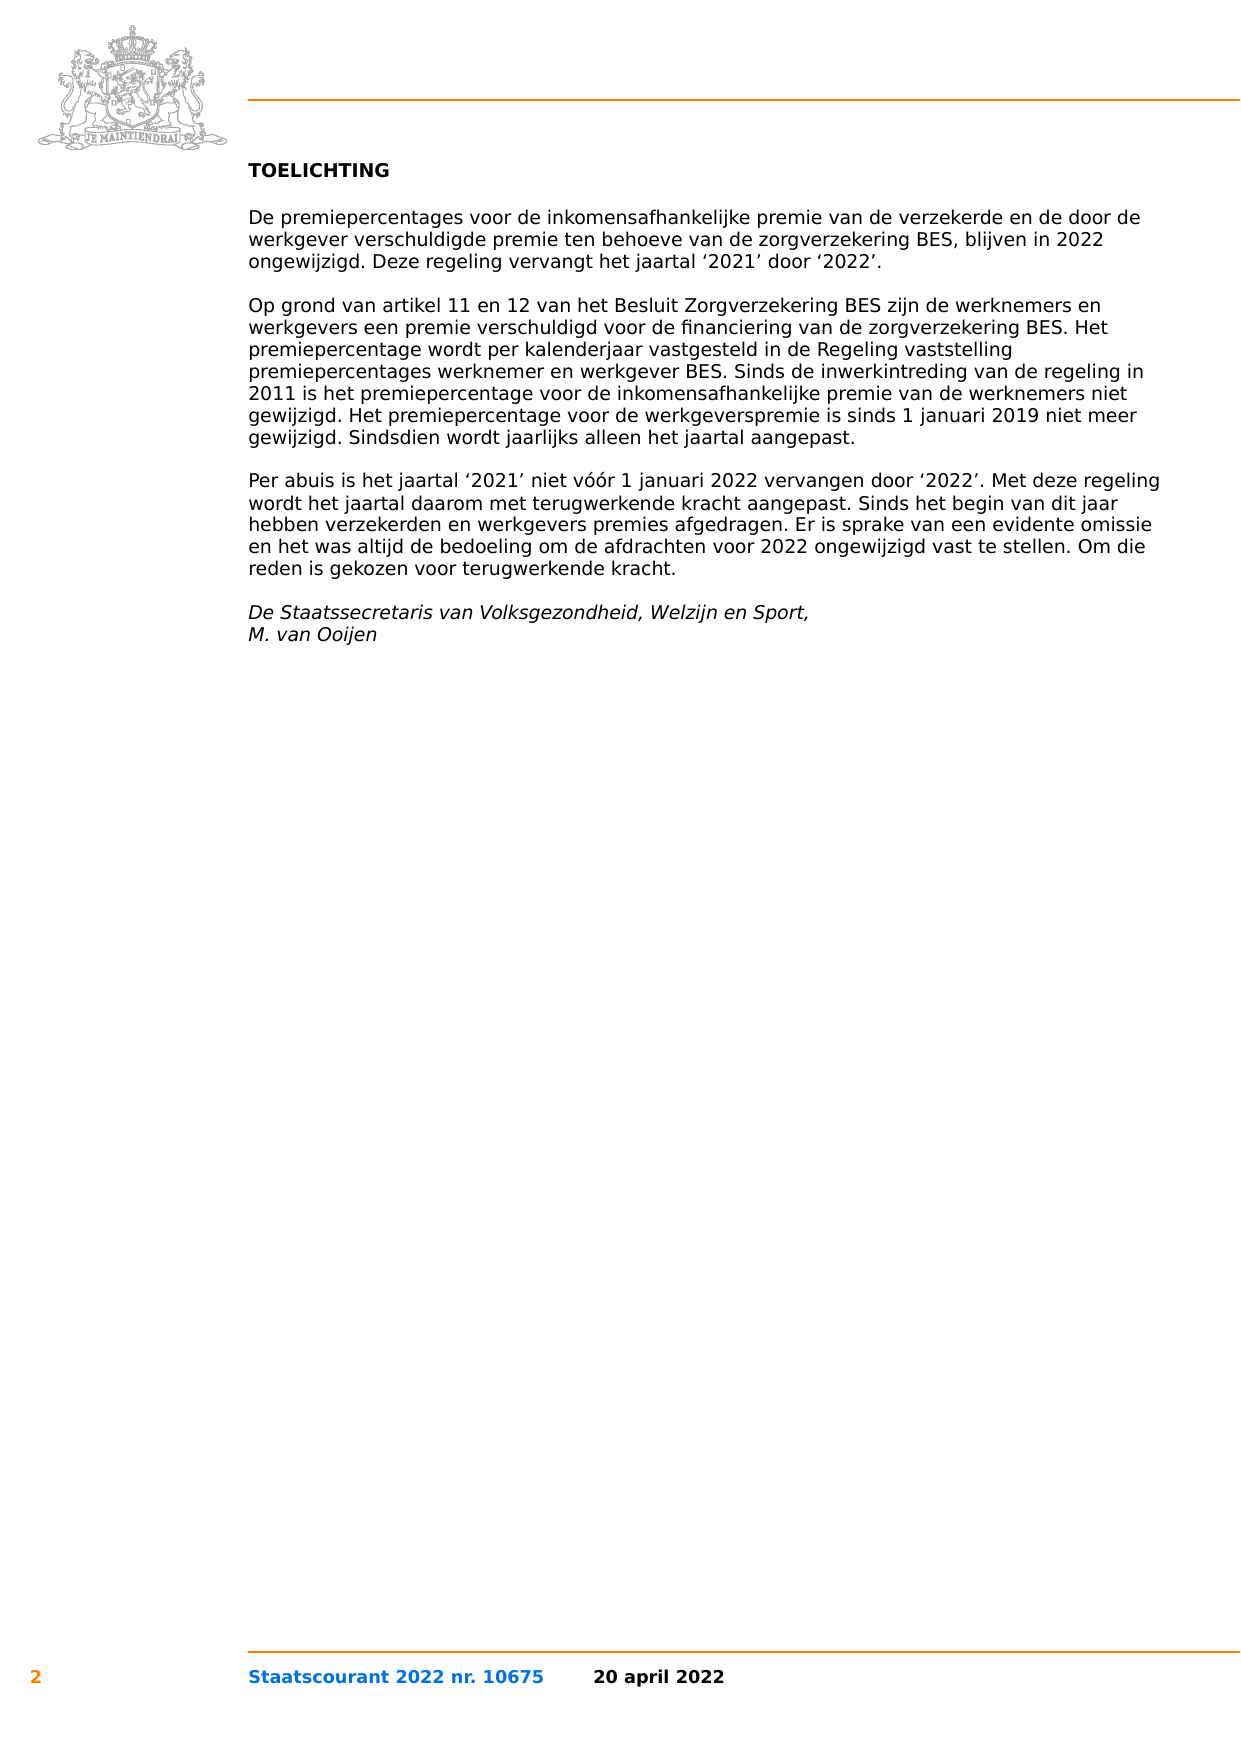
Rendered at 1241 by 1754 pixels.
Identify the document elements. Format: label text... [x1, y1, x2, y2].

text De Staatssecretaris van Volksgezondheid, Welzijn en Sport, M. van Ooijen [248, 602, 1163, 646]
subtitle TOELICHTING [248, 160, 1163, 182]
text Op grond van artikel 11 en 12 van het Besluit Zorgverzekering BES zijn de werknemers en werkgevers een premie verschuldigd voor de financiering van de zorgverzekering BES. Het premiepercentage wordt per kalenderjaar vastgesteld in de Regeling vaststelling premiepercentages werknemer en werkgever BES. Sinds de inwerkintreding van de regeling in 2011 is het premiepercentage voor de inkomensafhankelijke premie van de werknemers niet gewijzigd. Het premiepercentage voor de werkgeverspremie is sinds 1 januari 2019 niet meer gewijzigd. Sindsdien wordt jaarlijks alleen het jaartal aangepast. [248, 295, 1163, 448]
picture [38, 25, 227, 150]
text De premiepercentages voor de inkomensafhankelijke premie van de verzekerde en de door de werkgever verschuldigde premie ten behoeve van de zorgverzekering BES, blijven in 2022 ongewijzigd. Deze regeling vervangt het jaartal ‘2021’ door ‘2022’. [248, 207, 1163, 273]
text Per abuis is het jaartal ‘2021’ niet vóór 1 januari 2022 vervangen door ‘2022’. Met deze regeling wordt het jaartal daarom met terugwerkende kracht aangepast. Sinds het begin van dit jaar hebben verzekerden en werkgevers premies afgedragen. Er is sprake van een evidente omissie en het was altijd de bedoeling om de afdrachten voor 2022 ongewijzigd vast te stellen. Om die reden is gekozen voor terugwerkende kracht. [248, 470, 1163, 580]
